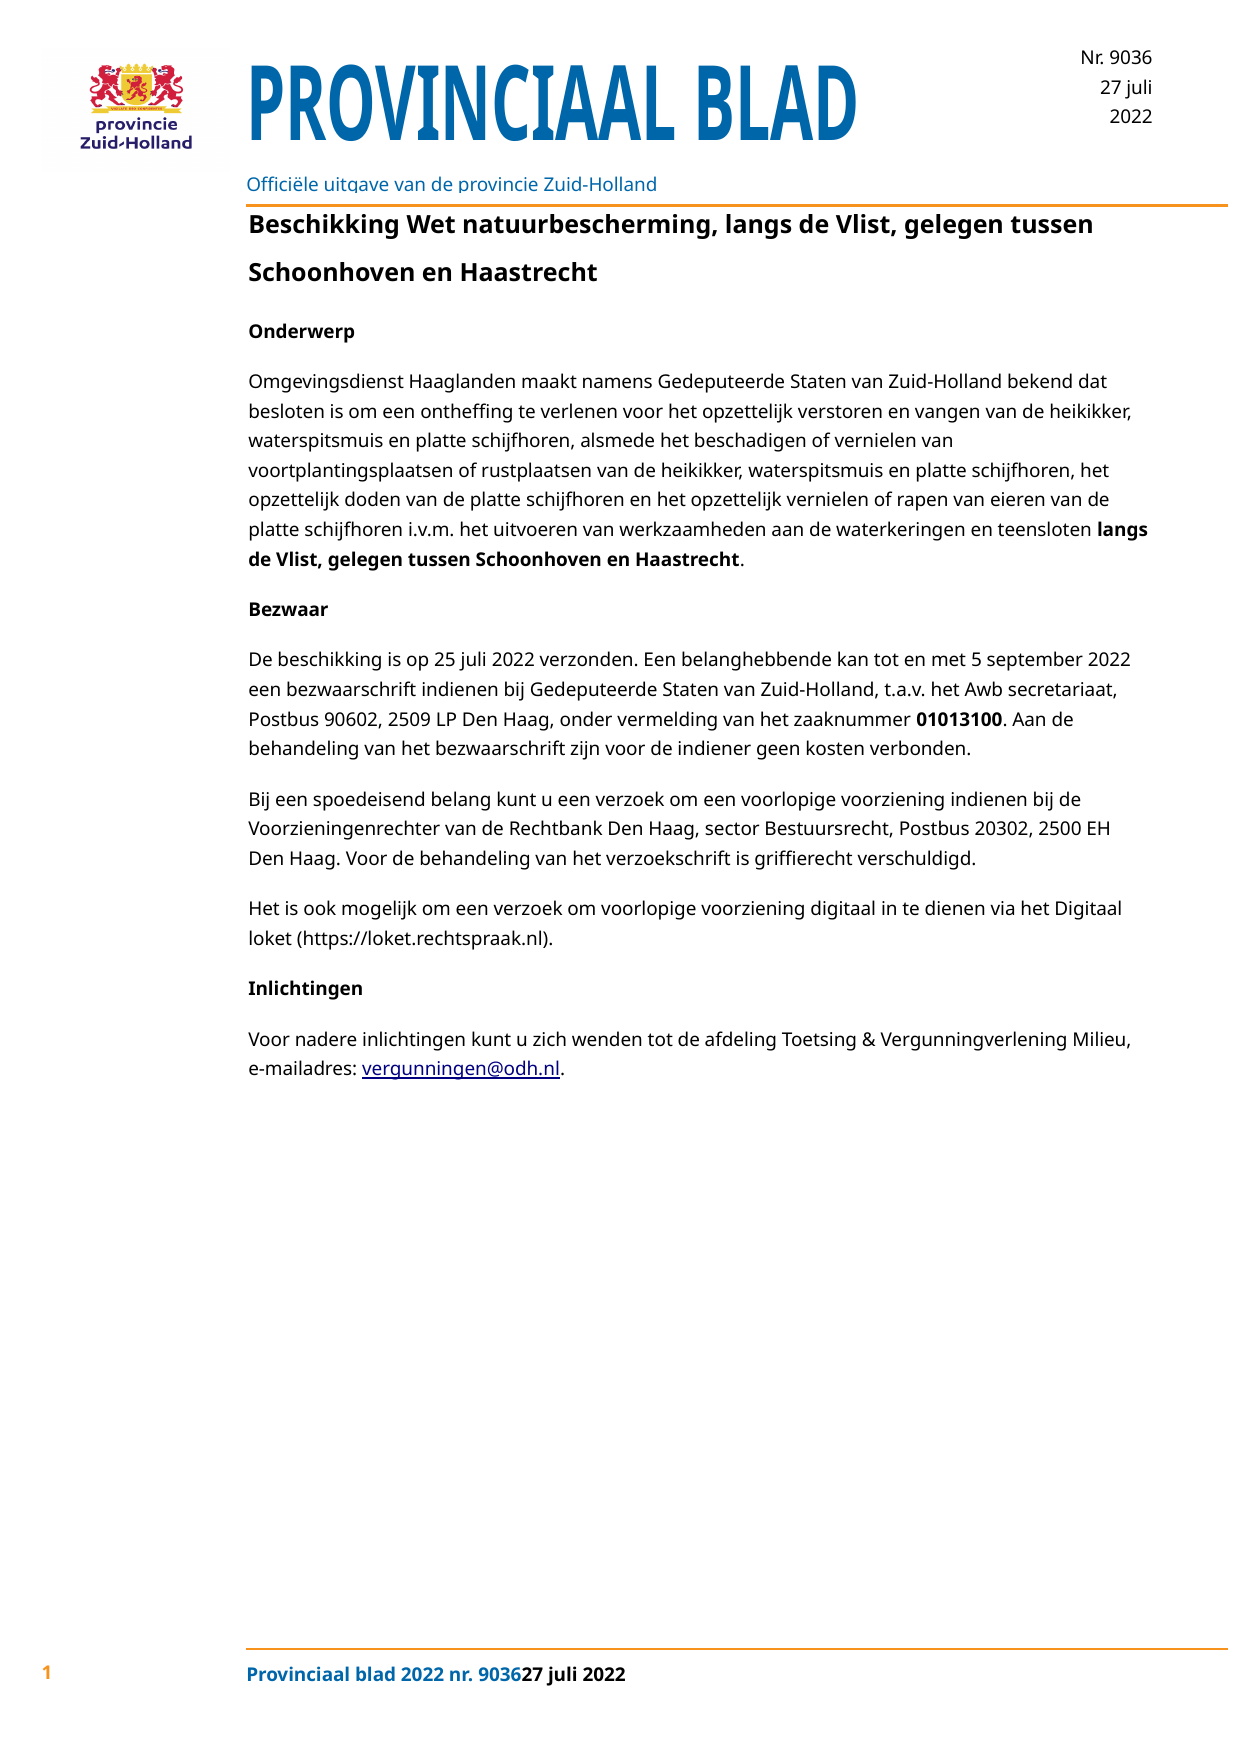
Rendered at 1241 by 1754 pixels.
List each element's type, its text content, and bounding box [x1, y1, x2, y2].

picture [41, 47, 231, 172]
text Bezwaar [248, 596, 1152, 622]
text Bij een spoedeisend belang kunt u een verzoek om een voorlopige voorziening indienen bij de Voorzieningenrechter van de Rechtbank Den Haag, sector Bestuursrecht, Postbus 20302, 2500 EH Den Haag. Voor de behandeling van het verzoekschrift is griffierecht verschuldigd. [248, 786, 1152, 871]
text De beschikking is op 25 juli 2022 verzonden. Een belanghebbende kan tot en met 5 september 2022 een bezwaarschrift indienen bij Gedeputeerde Staten van Zuid-Holland, t.a.v. het Awb secretariaat, Postbus 90602, 2509 LP Den Haag, onder vermelding van het zaaknummer 01013100. Aan de behandeling van het bezwaarschrift zijn voor de indiener geen kosten verbonden. [248, 647, 1152, 761]
text Inlichtingen [248, 975, 1152, 1001]
text Onderwerp [248, 318, 1152, 344]
text Beschikking Wet natuurbescherming, langs de Vlist, gelegen tussen Schoonhoven en Haastrecht [248, 207, 1152, 288]
text Het is ook mogelijk om een verzoek om voorlopige voorziening digitaal in te dienen via het Digitaal loket (https://loket.rechtspraak.nl). [248, 895, 1152, 951]
text Omgevingsdienst Haaglanden maakt namens Gedeputeerde Staten van Zuid-Holland bekend dat besloten is om een ontheffing te verlenen voor het opzettelijk verstoren en vangen van de heikikker, waterspitsmuis en platte schijfhoren, alsmede het beschadigen of vernielen van voortplantingsplaatsen of rustplaatsen van de heikikker, waterspitsmuis en platte schijfhoren, het opzettelijk doden van de platte schijfhoren en het opzettelijk vernielen of rapen van eieren van de platte schijfhoren i.v.m. het uitvoeren van werkzaamheden aan de waterkeringen en teensloten langs de Vlist, gelegen tussen Schoonhoven en Haastrecht. [248, 368, 1152, 572]
text Voor nadere inlichtingen kunt u zich wenden tot de afdeling Toetsing & Vergunningverlening Milieu, e-mailadres: vergunningen@odh.nl. [248, 1026, 1152, 1081]
